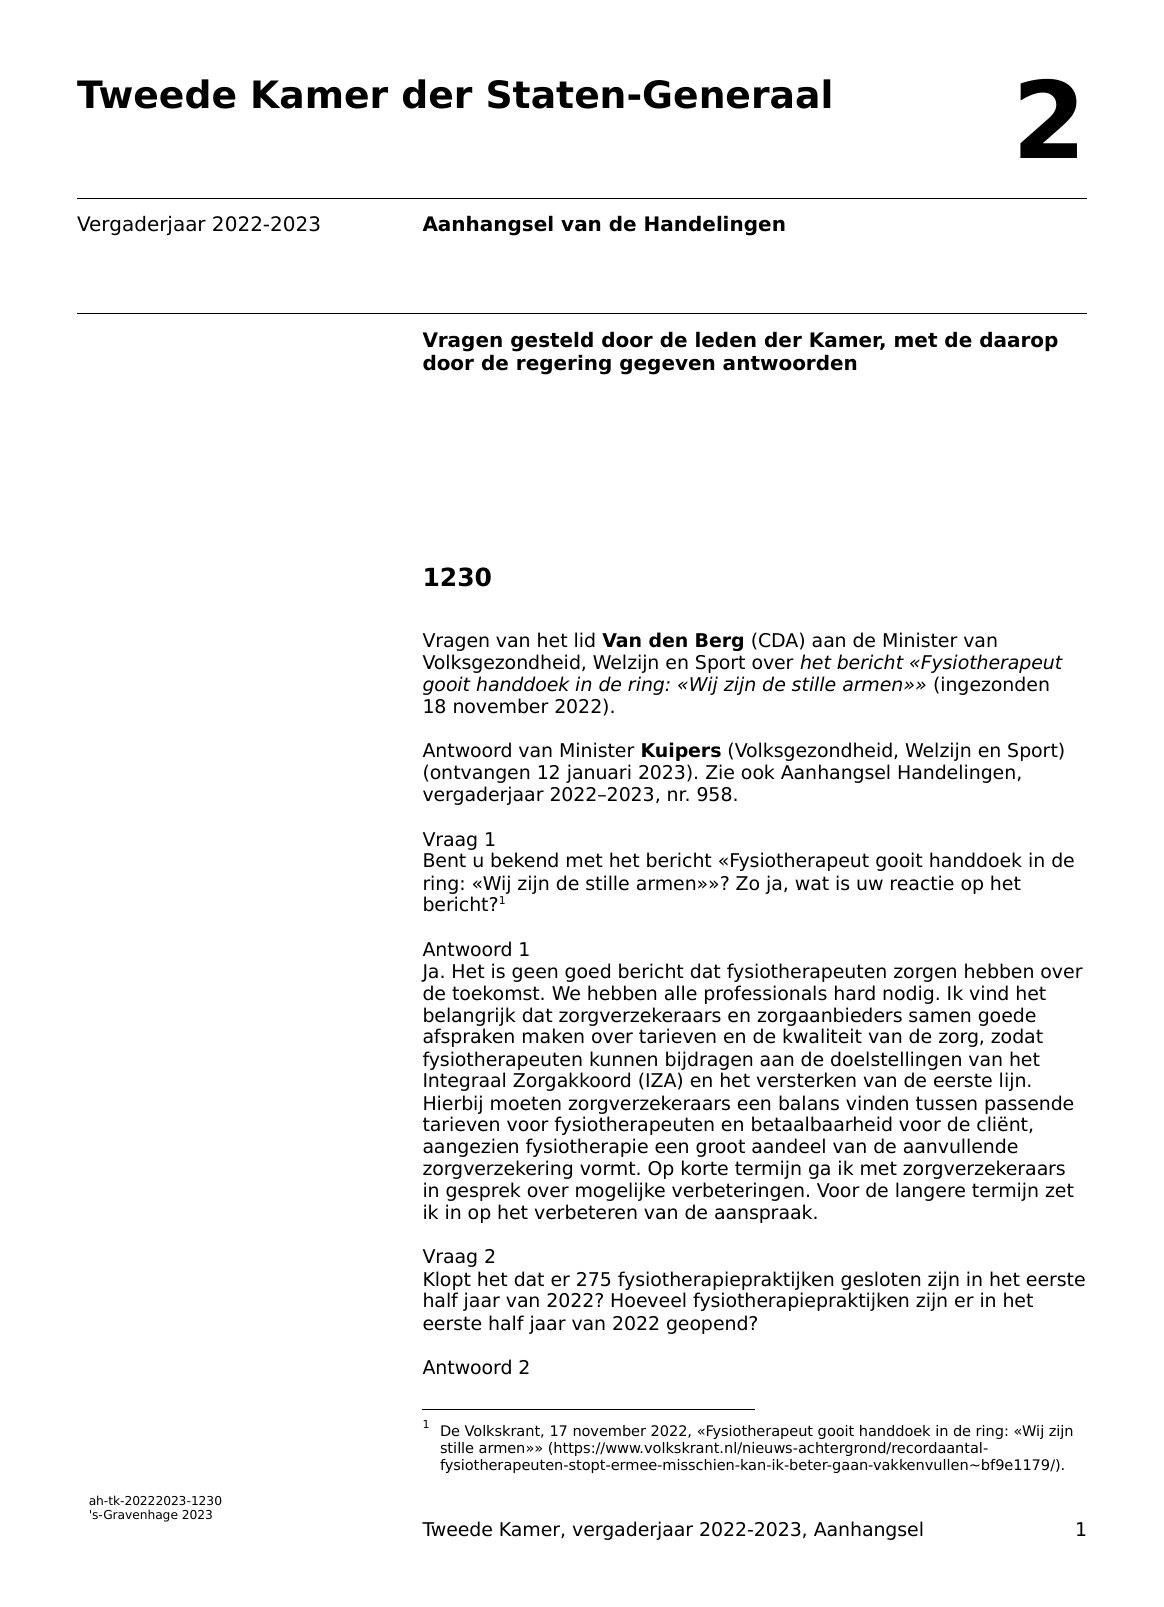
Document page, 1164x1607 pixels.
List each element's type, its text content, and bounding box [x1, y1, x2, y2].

text De Volkskrant, 17 november 2022, «Fysiotherapeut gooit handdoek in de ring: «Wij zijn stille armen»» (https://www.volkskrant.nl/nieuws-achtergrond/recordaantal-fysiotherapeuten-stopt-ermee-misschien-kan-ik-beter-gaan-vakkenvullen~bf9e1179/). [422, 1418, 1087, 1474]
text Ja. Het is geen goed bericht dat fysiotherapeuten zorgen hebben over de toekomst. We hebben alle professionals hard nodig. Ik vind het belangrijk dat zorgverzekeraars en zorgaanbieders samen goede afspraken maken over tarieven en de kwaliteit van de zorg, zodat fysiotherapeuten kunnen bijdragen aan de doelstellingen van het Integraal Zorgakkoord (IZA) en het versterken van de eerste lijn. Hierbij moeten zorgverzekeraars een balans vinden tussen passende tarieven voor fysiotherapeuten en betaalbaarheid voor de cliënt, aangezien fysiotherapie een groot aandeel van de aanvullende zorgverzekering vormt. Op korte termijn ga ik met zorgverzekeraars in gesprek over mogelijke verbeteringen. Voor de langere termijn zet ik in op het verbeteren van de aanspraak. [422, 961, 1087, 1224]
table_header 2 [886, 59, 1087, 198]
table_cell Vergaderjaar 2022-2023 [77, 199, 422, 313]
text Antwoord van Minister Kuipers (Volksgezondheid, Welzijn en Sport) (ontvangen 12 januari 2023). Zie ook Aanhangsel Handelingen, vergaderjaar 2022–2023, nr. 958. [422, 740, 1087, 806]
text Vraag 1 [422, 828, 1087, 850]
text Bent u bekend met het bericht «Fysiotherapeut gooit handdoek in de ring: «Wij zijn de stille armen»»? Zo ja, wat is uw reactie op het bericht? [422, 850, 1087, 916]
text Klopt het dat er 275 fysiotherapiepraktijken gesloten zijn in het eerste half jaar van 2022? Hoeveel fysiotherapiepraktijken zijn er in het eerste half jaar van 2022 geopend? [422, 1268, 1087, 1334]
text Vragen van het lid Van den Berg (CDA) aan de Minister van Volksgezondheid, Welzijn en Sport over het bericht «Fysiotherapeut gooit handdoek in de ring: «Wij zijn de stille armen»» (ingezonden 18 november 2022). [422, 630, 1087, 718]
text Antwoord 1 [422, 938, 1087, 961]
text Vraag 2 [422, 1246, 1087, 1268]
text ah-tk-20222023-1230 [88, 1494, 323, 1508]
table_cell Vragen gesteld door de leden der Kamer, met de daarop door de regering gegeven antwoorden [422, 314, 1087, 375]
text 's-Gravenhage 2023 [88, 1508, 323, 1522]
text Antwoord 2 [422, 1357, 1087, 1378]
table_header Tweede Kamer der Staten-Generaal [77, 59, 886, 198]
text 1230 [422, 563, 1087, 592]
table_cell Aanhangsel van de Handelingen [422, 199, 1087, 313]
table_cell [77, 314, 422, 375]
